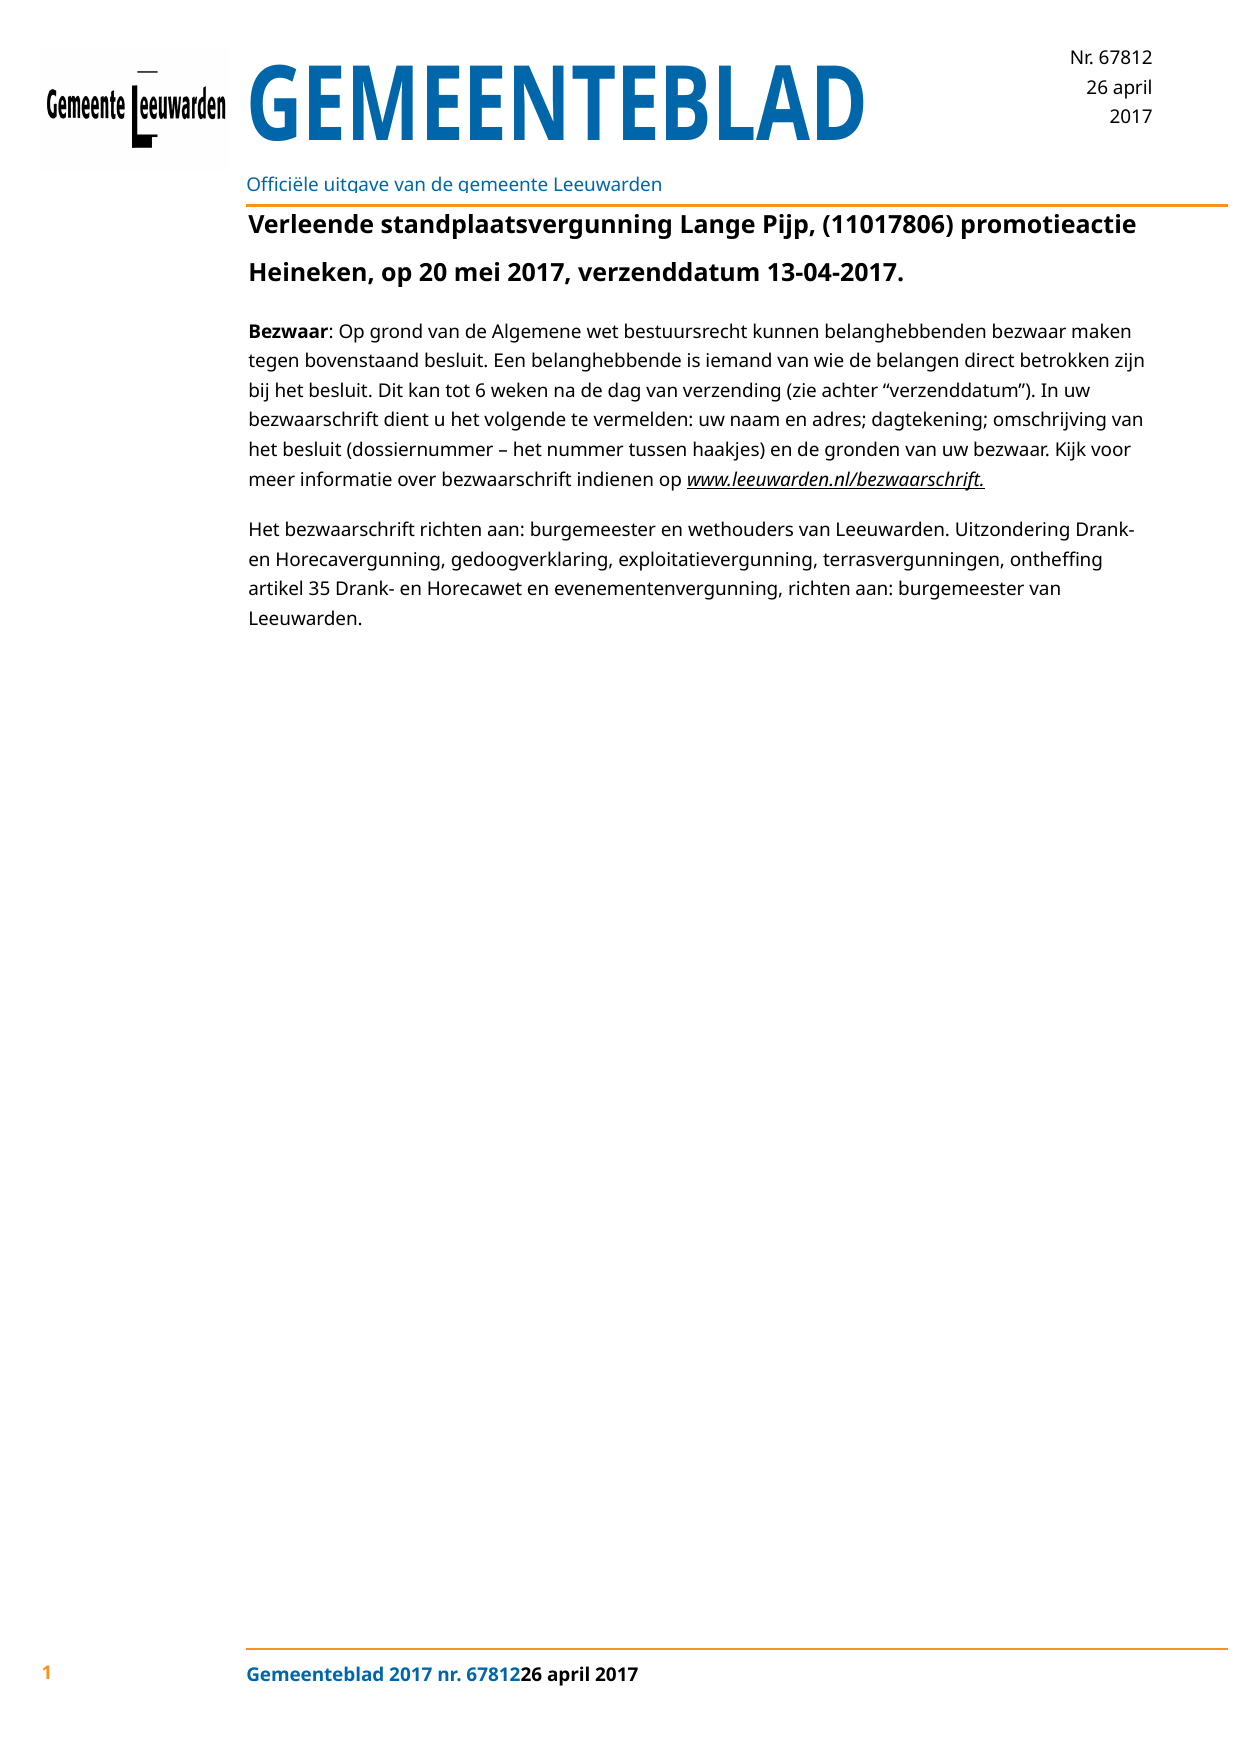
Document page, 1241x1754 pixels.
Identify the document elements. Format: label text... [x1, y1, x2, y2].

text Het bezwaarschrift richten aan: burgemeester en wethouders van Leeuwarden. Uitzondering Drank- en Horecavergunning, gedoogverklaring, exploitatievergunning, terrasvergunningen, ontheffing artikel 35 Drank- en Horecawet en evenementenvergunning, richten aan: burgemeester van Leeuwarden. [248, 516, 1152, 631]
text Bezwaar: Op grond van de Algemene wet bestuursrecht kunnen belanghebbenden bezwaar maken tegen bovenstaand besluit. Een belanghebbende is iemand van wie de belangen direct betrokken zijn bij het besluit. Dit kan tot 6 weken na de dag van verzending (zie achter “verzenddatum”). In uw bezwaarschrift dient u het volgende te vermelden: uw naam en adres; dagtekening; omschrijving van het besluit (dossiernummer – het nummer tussen haakjes) en de gronden van uw bezwaar. Kijk voor meer informatie over bezwaarschrift indienen op www.leeuwarden.nl/bezwaarschrift. [248, 318, 1152, 492]
picture [41, 47, 231, 172]
text Verleende standplaatsvergunning Lange Pijp, (11017806) promotieactie Heineken, op 20 mei 2017, verzenddatum 13-04-2017. [248, 207, 1152, 288]
